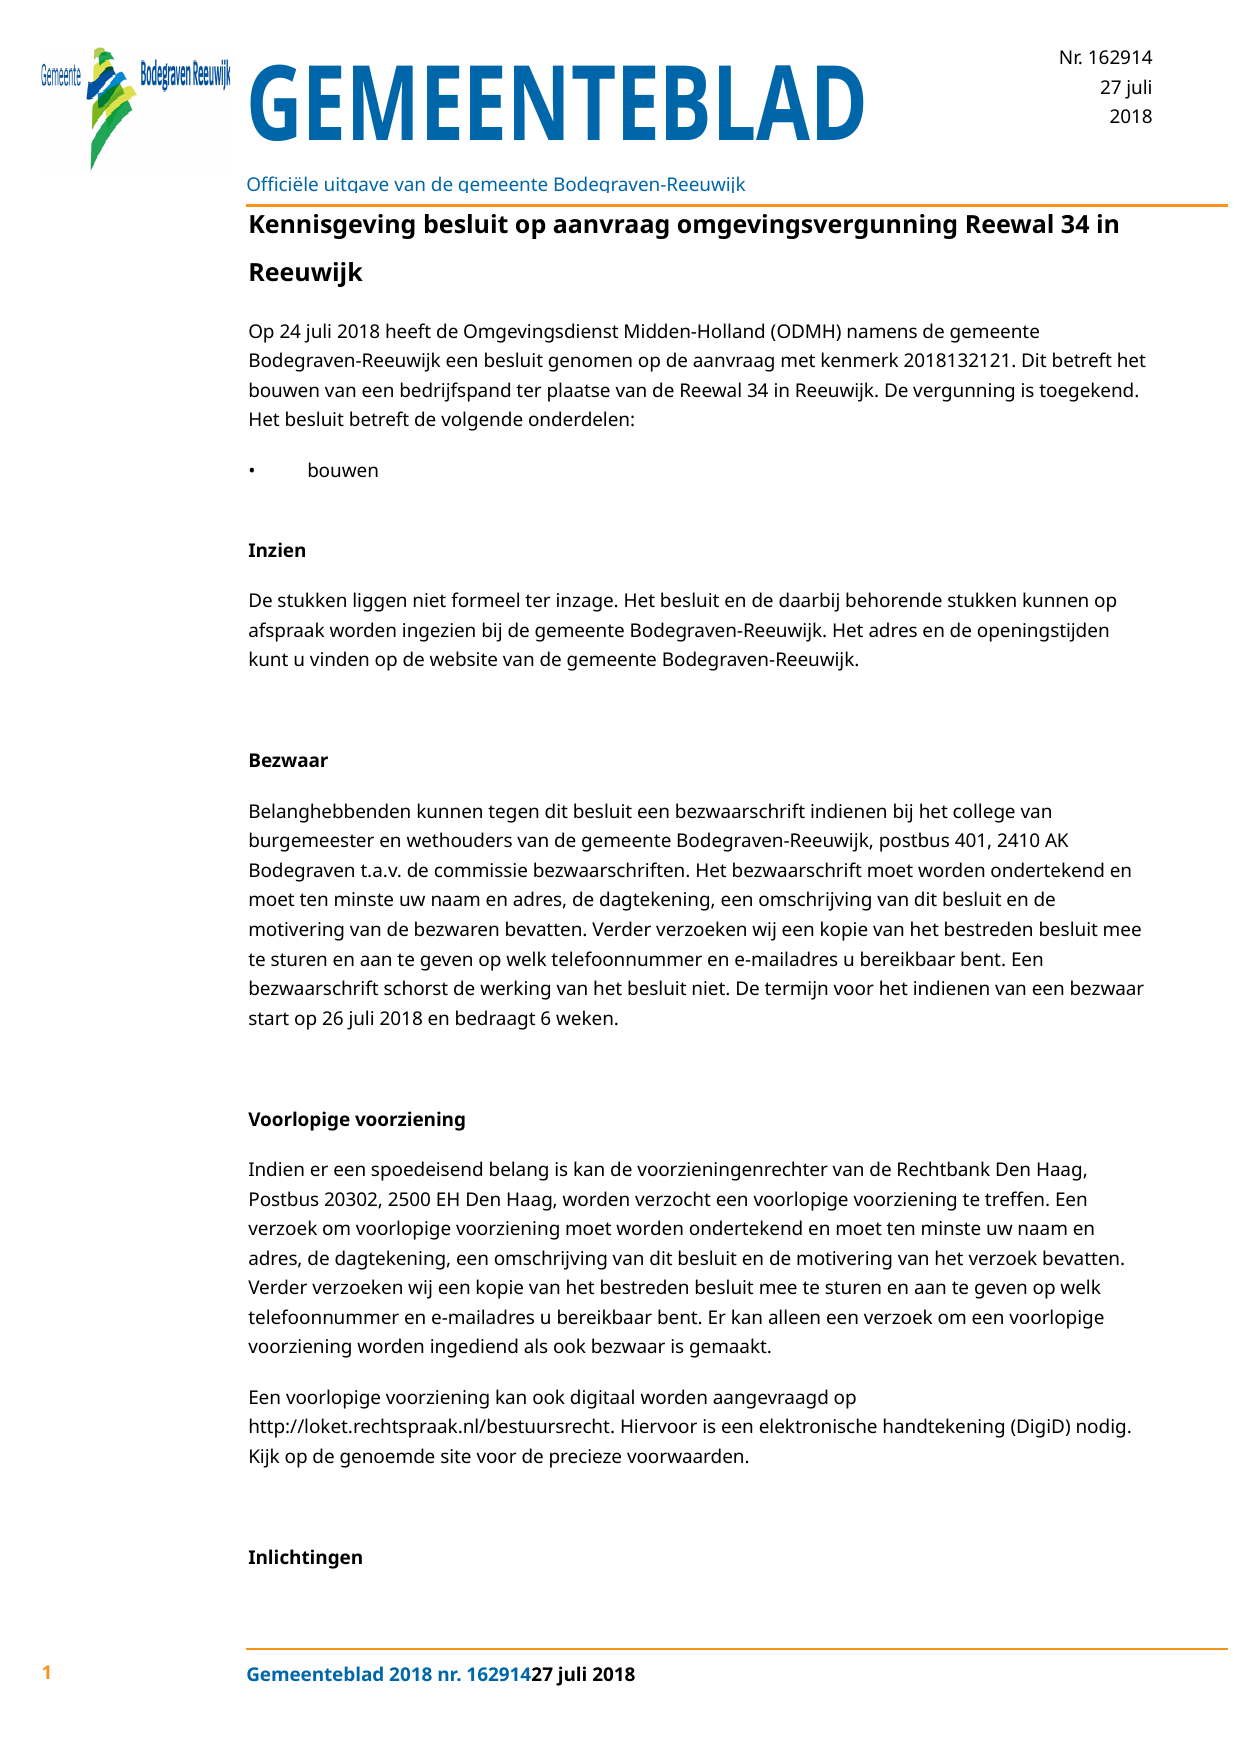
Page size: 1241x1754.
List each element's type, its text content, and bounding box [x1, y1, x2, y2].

text Voorlopige voorziening [248, 1106, 1152, 1132]
text Indien er een spoedeisend belang is kan de voorzieningenrechter van de Rechtbank Den Haag, Postbus 20302, 2500 EH Den Haag, worden verzocht een voorlopige voorziening te treffen. Een verzoek om voorlopige voorziening moet worden ondertekend en moet ten minste uw naam en adres, de dagtekening, een omschrijving van dit besluit en de motivering van het verzoek bevatten. Verder verzoeken wij een kopie van het bestreden besluit mee te sturen en aan te geven op welk telefoonnummer en e-mailadres u bereikbaar bent. Er kan alleen een verzoek om een voorlopige voorziening worden ingediend als ook bezwaar is gemaakt. [248, 1156, 1152, 1359]
text Op 24 juli 2018 heeft de Omgevingsdienst Midden-Holland (ODMH) namens de gemeente Bodegraven-Reeuwijk een besluit genomen op de aanvraag met kenmerk 2018132121. Dit betreft het bouwen van een bedrijfspand ter plaatse van de Reewal 34 in Reeuwijk. De vergunning is toegekend. Het besluit betreft de volgende onderdelen: [248, 318, 1152, 432]
text Inzien [248, 537, 1152, 563]
text Kennisgeving besluit op aanvraag omgevingsvergunning Reewal 34 in Reeuwijk [248, 207, 1152, 288]
text De stukken liggen niet formeel ter inzage. Het besluit en de daarbij behorende stukken kunnen op afspraak worden ingezien bij de gemeente Bodegraven-Reeuwijk. Het adres en de openingstijden kunt u vinden op de website van de gemeente Bodegraven-Reeuwijk. [248, 587, 1152, 672]
picture [41, 47, 231, 172]
text Belanghebbenden kunnen tegen dit besluit een bezwaarschrift indienen bij het college van burgemeester en wethouders van de gemeente Bodegraven-Reeuwijk, postbus 401, 2410 AK Bodegraven t.a.v. de commissie bezwaarschriften. Het bezwaarschrift moet worden ondertekend en moet ten minste uw naam en adres, de dagtekening, een omschrijving van dit besluit en de motivering van de bezwaren bevatten. Verder verzoeken wij een kopie van het bestreden besluit mee te sturen en aan te geven op welk telefoonnummer en e-mailadres u bereikbaar bent. Een bezwaarschrift schorst de werking van het besluit niet. De termijn voor het indienen van een bezwaar start op 26 juli 2018 en bedraagt 6 weken. [248, 798, 1152, 1031]
text Bezwaar [248, 747, 1152, 773]
text Inlichtingen [248, 1544, 1152, 1570]
text Een voorlopige voorziening kan ook digitaal worden aangevraagd op http://loket.rechtspraak.nl/bestuursrecht. Hiervoor is een elektronische handtekening (DigiD) nodig. Kijk op de genoemde site voor de precieze voorwaarden. [248, 1384, 1152, 1469]
list bouwen [248, 457, 1152, 483]
